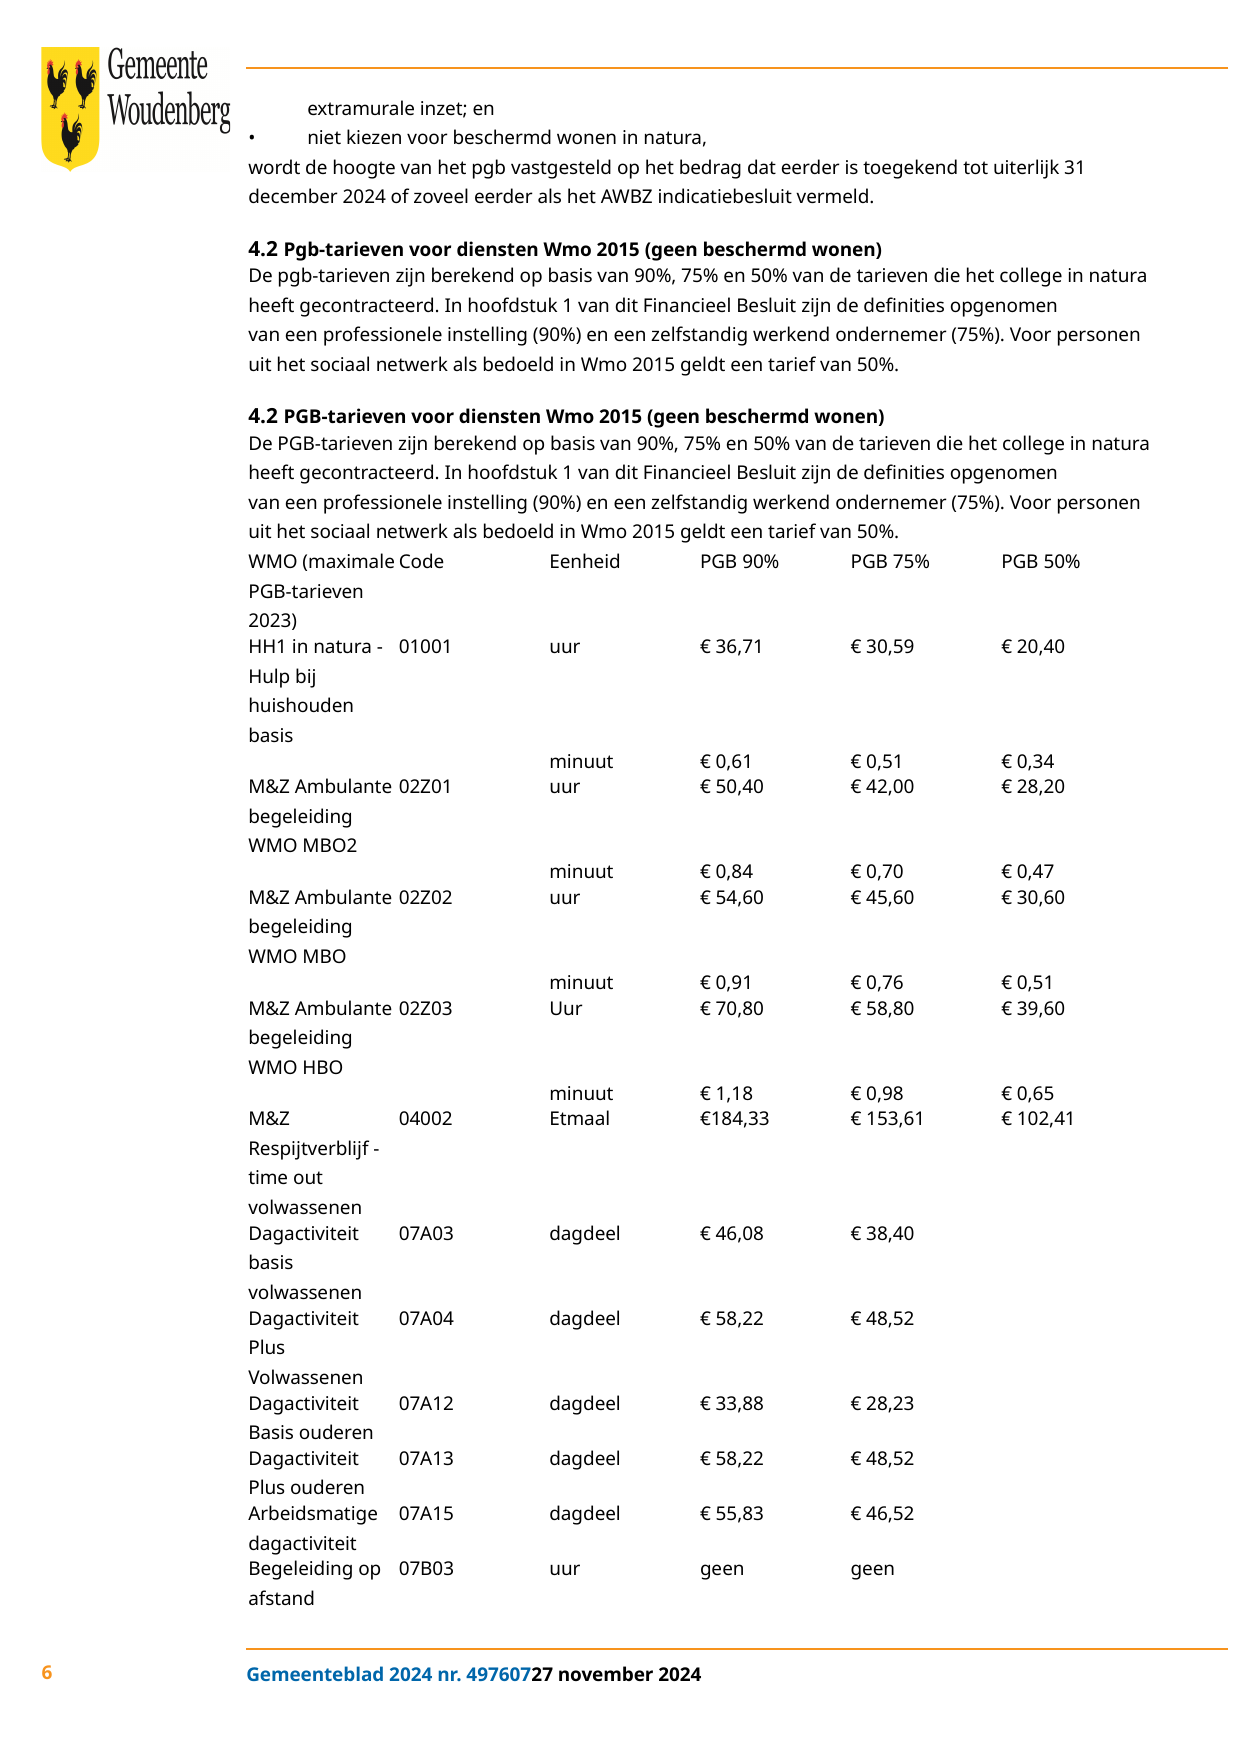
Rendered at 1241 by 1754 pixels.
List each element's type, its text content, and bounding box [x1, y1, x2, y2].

table_cell 02Z01 [399, 774, 549, 858]
table_cell € 46,52 [850, 1500, 1001, 1556]
table_cell € 0,70 [850, 859, 1001, 884]
table_cell 07B03 [399, 1556, 549, 1611]
table_cell € 50,40 [700, 774, 850, 858]
table_cell [399, 969, 549, 995]
table_header PGB 75% [850, 549, 1001, 633]
table_cell 07A13 [399, 1445, 549, 1500]
table_cell M&Z Ambulante begeleiding WMO MBO2 [248, 774, 398, 858]
table_cell € 28,23 [850, 1390, 1001, 1445]
table_cell minuut [549, 969, 700, 995]
table_cell dagdeel [549, 1305, 700, 1390]
table_cell Begeleiding op afstand [248, 1556, 398, 1611]
table_cell € 0,91 [700, 969, 850, 995]
table_cell [248, 748, 398, 773]
table_cell € 102,41 [1001, 1105, 1152, 1220]
table_cell [1001, 1556, 1152, 1611]
table_cell uur [549, 774, 700, 858]
table_header PGB 90% [700, 549, 850, 633]
table_cell € 58,80 [850, 995, 1001, 1080]
table_header WMO (maximale PGB-tarieven 2023) [248, 549, 398, 633]
table_cell € 0,65 [1001, 1080, 1152, 1105]
table_cell € 0,51 [850, 748, 1001, 773]
table_cell € 38,40 [850, 1220, 1001, 1305]
table_cell € 30,60 [1001, 884, 1152, 969]
table_cell dagdeel [549, 1500, 700, 1556]
table_cell Dagactiviteit basis volwassenen [248, 1220, 398, 1305]
table_cell Arbeidsmatige dagactiviteit [248, 1500, 398, 1556]
table_cell € 42,00 [850, 774, 1001, 858]
table_cell M&Z Respijtverblijf - time out volwassenen [248, 1105, 398, 1220]
table_cell € 48,52 [850, 1305, 1001, 1390]
table_cell [1001, 1220, 1152, 1305]
table_cell [248, 969, 398, 995]
table_cell 07A04 [399, 1305, 549, 1390]
table_cell € 0,98 [850, 1080, 1001, 1105]
table_cell € 0,84 [700, 859, 850, 884]
table_cell Dagactiviteit Plus ouderen [248, 1445, 398, 1500]
table_cell € 0,51 [1001, 969, 1152, 995]
table_cell € 46,08 [700, 1220, 850, 1305]
table_cell M&Z Ambulante begeleiding WMO MBO [248, 884, 398, 969]
table_cell M&Z Ambulante begeleiding WMO HBO [248, 995, 398, 1080]
table_cell € 28,20 [1001, 774, 1152, 858]
table_cell € 30,59 [850, 633, 1001, 748]
table_cell € 0,61 [700, 748, 850, 773]
table_cell [1001, 1500, 1152, 1556]
table_cell € 1,18 [700, 1080, 850, 1105]
table_cell € 55,83 [700, 1500, 850, 1556]
table_cell €184,33 [700, 1105, 850, 1220]
text 4.2 PGB-tarieven voor diensten Wmo 2015 (geen beschermd wonen) [248, 402, 1152, 430]
table_cell € 0,34 [1001, 748, 1152, 773]
text wordt de hoogte van het pgb vastgesteld op het bedrag dat eerder is toegekend tot uiterlijk 31 december 2024 of zoveel eerder als het AWBZ indicatiebesluit vermeld. [248, 154, 1152, 209]
table_cell geen [700, 1556, 850, 1611]
table_cell Etmaal [549, 1105, 700, 1220]
table_cell [399, 859, 549, 884]
list extramurale inzet; en [248, 95, 1152, 121]
table_cell 07A15 [399, 1500, 549, 1556]
table_cell € 45,60 [850, 884, 1001, 969]
text De PGB-tarieven zijn berekend op basis van 90%, 75% en 50% van de tarieven die het college in natura heeft gecontracteerd. In hoofdstuk 1 van dit Financieel Besluit zijn de definities opgenomen [248, 430, 1152, 485]
table_cell Dagactiviteit Plus Volwassenen [248, 1305, 398, 1390]
table_cell Dagactiviteit Basis ouderen [248, 1390, 398, 1445]
table_cell € 153,61 [850, 1105, 1001, 1220]
table_cell 04002 [399, 1105, 549, 1220]
table_cell € 0,76 [850, 969, 1001, 995]
table_cell € 48,52 [850, 1445, 1001, 1500]
text 4.2 Pgb-tarieven voor diensten Wmo 2015 (geen beschermd wonen) [248, 234, 1152, 262]
table_cell € 70,80 [700, 995, 850, 1080]
table_cell uur [549, 633, 700, 748]
table_cell 07A12 [399, 1390, 549, 1445]
table_cell [248, 1080, 398, 1105]
table_cell [248, 859, 398, 884]
table_cell € 39,60 [1001, 995, 1152, 1080]
table_cell 02Z02 [399, 884, 549, 969]
table_cell [399, 748, 549, 773]
table_cell 01001 [399, 633, 549, 748]
table_cell HH1 in natura - Hulp bij huishouden basis [248, 633, 398, 748]
table_header PGB 50% [1001, 549, 1152, 633]
table_cell € 0,47 [1001, 859, 1152, 884]
table_cell [1001, 1445, 1152, 1500]
table_cell € 58,22 [700, 1305, 850, 1390]
table_cell € 58,22 [700, 1445, 850, 1500]
text De pgb-tarieven zijn berekend op basis van 90%, 75% en 50% van de tarieven die het college in natura heeft gecontracteerd. In hoofdstuk 1 van dit Financieel Besluit zijn de definities opgenomen [248, 262, 1152, 318]
list niet kiezen voor beschermd wonen in natura, [248, 124, 1152, 150]
picture [41, 47, 231, 172]
table_cell [1001, 1305, 1152, 1390]
table_cell Uur [549, 995, 700, 1080]
table_cell 02Z03 [399, 995, 549, 1080]
table_header Eenheid [549, 549, 700, 633]
table_cell € 33,88 [700, 1390, 850, 1445]
table_cell € 54,60 [700, 884, 850, 969]
table_cell uur [549, 884, 700, 969]
table_cell [1001, 1390, 1152, 1445]
text van een professionele instelling (90%) en een zelfstandig werkend ondernemer (75%). Voor personen uit het sociaal netwerk als bedoeld in Wmo 2015 geldt een tarief van 50%. [248, 489, 1152, 544]
table_cell geen [850, 1556, 1001, 1611]
table_cell minuut [549, 1080, 700, 1105]
table_header Code [399, 549, 549, 633]
table_cell uur [549, 1556, 700, 1611]
table_cell dagdeel [549, 1390, 700, 1445]
text van een professionele instelling (90%) en een zelfstandig werkend ondernemer (75%). Voor personen uit het sociaal netwerk als bedoeld in Wmo 2015 geldt een tarief van 50%. [248, 322, 1152, 377]
table_cell [399, 1080, 549, 1105]
table_cell 07A03 [399, 1220, 549, 1305]
table_cell € 36,71 [700, 633, 850, 748]
table_cell minuut [549, 859, 700, 884]
table_cell € 20,40 [1001, 633, 1152, 748]
table_cell minuut [549, 748, 700, 773]
table_cell dagdeel [549, 1445, 700, 1500]
table_cell dagdeel [549, 1220, 700, 1305]
